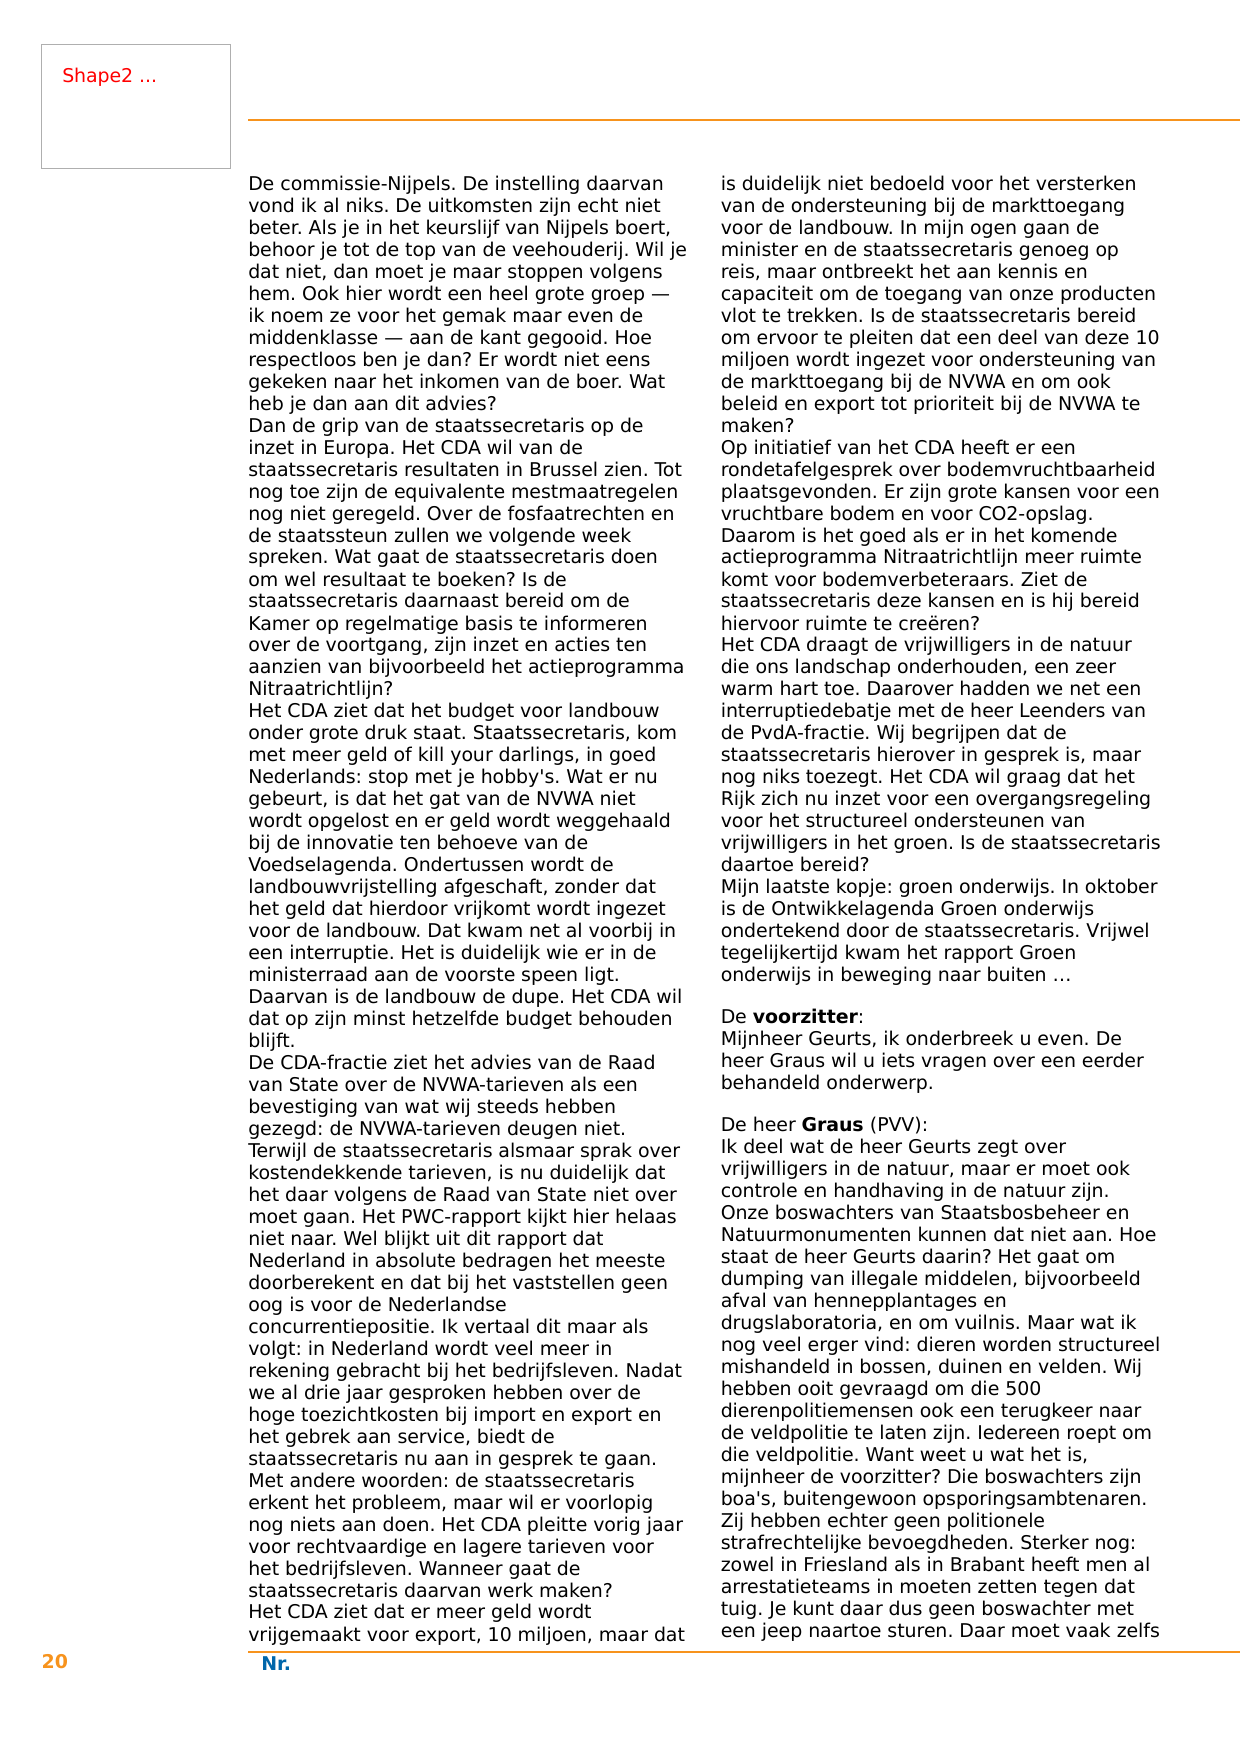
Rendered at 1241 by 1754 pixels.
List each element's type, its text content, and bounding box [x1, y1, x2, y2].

text Ik deel wat de heer Geurts zegt over vrijwilligers in de natuur, maar er moet ook controle en handhaving in de natuur zijn. Onze boswachters van Staatsbosbeheer en Natuurmonumenten kunnen dat niet aan. Hoe staat de heer Geurts daarin? Het gaat om dumping van illegale middelen, bijvoorbeeld afval van hennepplantages en drugslaboratoria, en om vuilnis. Maar wat ik nog veel erger vind: dieren worden structureel mishandeld in bossen, duinen en velden. Wij hebben ooit gevraagd om die 500 dierenpolitiemensen ook een terugkeer naar de veldpolitie te laten zijn. Iedereen roept om die veldpolitie. Want weet u wat het is, mijnheer de voorzitter? Die boswachters zijn boa's, buitengewoon opsporingsambtenaren. Zij hebben echter geen politionele strafrechtelijke bevoegdheden. Sterker nog: zowel in Friesland als in Brabant heeft men al arrestatieteams in moeten zetten tegen dat tuig. Je kunt daar dus geen boswachter met een jeep naartoe sturen. Daar moet vaak zelfs [721, 1136, 1163, 1641]
text Dan de grip van de staatssecretaris op de inzet in Europa. Het CDA wil van de staatssecretaris resultaten in Brussel zien. Tot nog toe zijn de equivalente mestmaatregelen nog niet geregeld. Over de fosfaatrechten en de staatssteun zullen we volgende week spreken. Wat gaat de staatssecretaris doen om wel resultaat te boeken? Is de staatssecretaris daarnaast bereid om de Kamer op regelmatige basis te informeren over de voortgang, zijn inzet en acties ten aanzien van bijvoorbeeld het actieprogramma Nitraatrichtlijn? [248, 414, 691, 700]
text De voorzitter: [721, 1006, 1163, 1028]
text is duidelijk niet bedoeld voor het versterken van de ondersteuning bij de markttoegang voor de landbouw. In mijn ogen gaan de minister en de staatssecretaris genoeg op reis, maar ontbreekt het aan kennis en capaciteit om de toegang van onze producten vlot te trekken. Is de staatssecretaris bereid om ervoor te pleiten dat een deel van deze 10 miljoen wordt ingezet voor ondersteuning van de markttoegang bij de NVWA en om ook beleid en export tot prioriteit bij de NVWA te maken? [721, 173, 1163, 437]
text Het CDA ziet dat het budget voor landbouw onder grote druk staat. Staatssecretaris, kom met meer geld of kill your darlings, in goed Nederlands: stop met je hobby's. Wat er nu gebeurt, is dat het gat van de NVWA niet wordt opgelost en er geld wordt weggehaald bij de innovatie ten behoeve van de Voedselagenda. Ondertussen wordt de landbouwvrijstelling afgeschaft, zonder dat het geld dat hierdoor vrijkomt wordt ingezet voor de landbouw. Dat kwam net al voorbij in een interruptie. Het is duidelijk wie er in de ministerraad aan de voorste speen ligt. Daarvan is de landbouw de dupe. Het CDA wil dat op zijn minst hetzelfde budget behouden blijft. [248, 700, 691, 1052]
text Mijnheer Geurts, ik onderbreek u even. De heer Graus wil u iets vragen over een eerder behandeld onderwerp. [721, 1028, 1163, 1094]
text De heer Graus (PVV): [721, 1114, 1163, 1136]
text Het CDA draagt de vrijwilligers in de natuur die ons landschap onderhouden, een zeer warm hart toe. Daarover hadden we net een interruptiedebatje met de heer Leenders van de PvdA-fractie. Wij begrijpen dat de staatssecretaris hierover in gesprek is, maar nog niks toezegt. Het CDA wil graag dat het Rijk zich nu inzet voor een overgangsregeling voor het structureel ondersteunen van vrijwilligers in het groen. Is de staatssecretaris daartoe bereid? [721, 634, 1163, 876]
text Mijn laatste kopje: groen onderwijs. In oktober is de Ontwikkelagenda Groen onderwijs ondertekend door de staatssecretaris. Vrijwel tegelijkertijd kwam het rapport Groen onderwijs in beweging naar buiten … [721, 876, 1163, 986]
text De commissie-Nijpels. De instelling daarvan vond ik al niks. De uitkomsten zijn echt niet beter. Als je in het keurslijf van Nijpels boert, behoor je tot de top van de veehouderij. Wil je dat niet, dan moet je maar stoppen volgens hem. Ook hier wordt een heel grote groep — ik noem ze voor het gemak maar even de middenklasse — aan de kant gegooid. Hoe respectloos ben je dan? Er wordt niet eens gekeken naar het inkomen van de boer. Wat heb je dan aan dit advies? [248, 173, 691, 414]
text Het CDA ziet dat er meer geld wordt vrijgemaakt voor export, 10 miljoen, maar dat [248, 1601, 691, 1645]
text De CDA-fractie ziet het advies van de Raad van State over de NVWA-tarieven als een bevestiging van wat wij steeds hebben gezegd: de NVWA-tarieven deugen niet. Terwijl de staatssecretaris alsmaar sprak over kostendekkende tarieven, is nu duidelijk dat het daar volgens de Raad van State niet over moet gaan. Het PWC-rapport kijkt hier helaas niet naar. Wel blijkt uit dit rapport dat Nederland in absolute bedragen het meeste doorberekent en dat bij het vaststellen geen oog is voor de Nederlandse concurrentiepositie. Ik vertaal dit maar als volgt: in Nederland wordt veel meer in rekening gebracht bij het bedrijfsleven. Nadat we al drie jaar gesproken hebben over de hoge toezichtkosten bij import en export en het gebrek aan service, biedt de staatssecretaris nu aan in gesprek te gaan. Met andere woorden: de staatssecretaris erkent het probleem, maar wil er voorlopig nog niets aan doen. Het CDA pleitte vorig jaar voor rechtvaardige en lagere tarieven voor het bedrijfsleven. Wanneer gaat de staatssecretaris daarvan werk maken? [248, 1052, 691, 1601]
text Op initiatief van het CDA heeft er een rondetafelgesprek over bodemvruchtbaarheid plaatsgevonden. Er zijn grote kansen voor een vruchtbare bodem en voor CO2-opslag. Daarom is het goed als er in het komende actieprogramma Nitraatrichtlijn meer ruimte komt voor bodemverbeteraars. Ziet de staatssecretaris deze kansen en is hij bereid hiervoor ruimte te creëren? [721, 437, 1163, 634]
